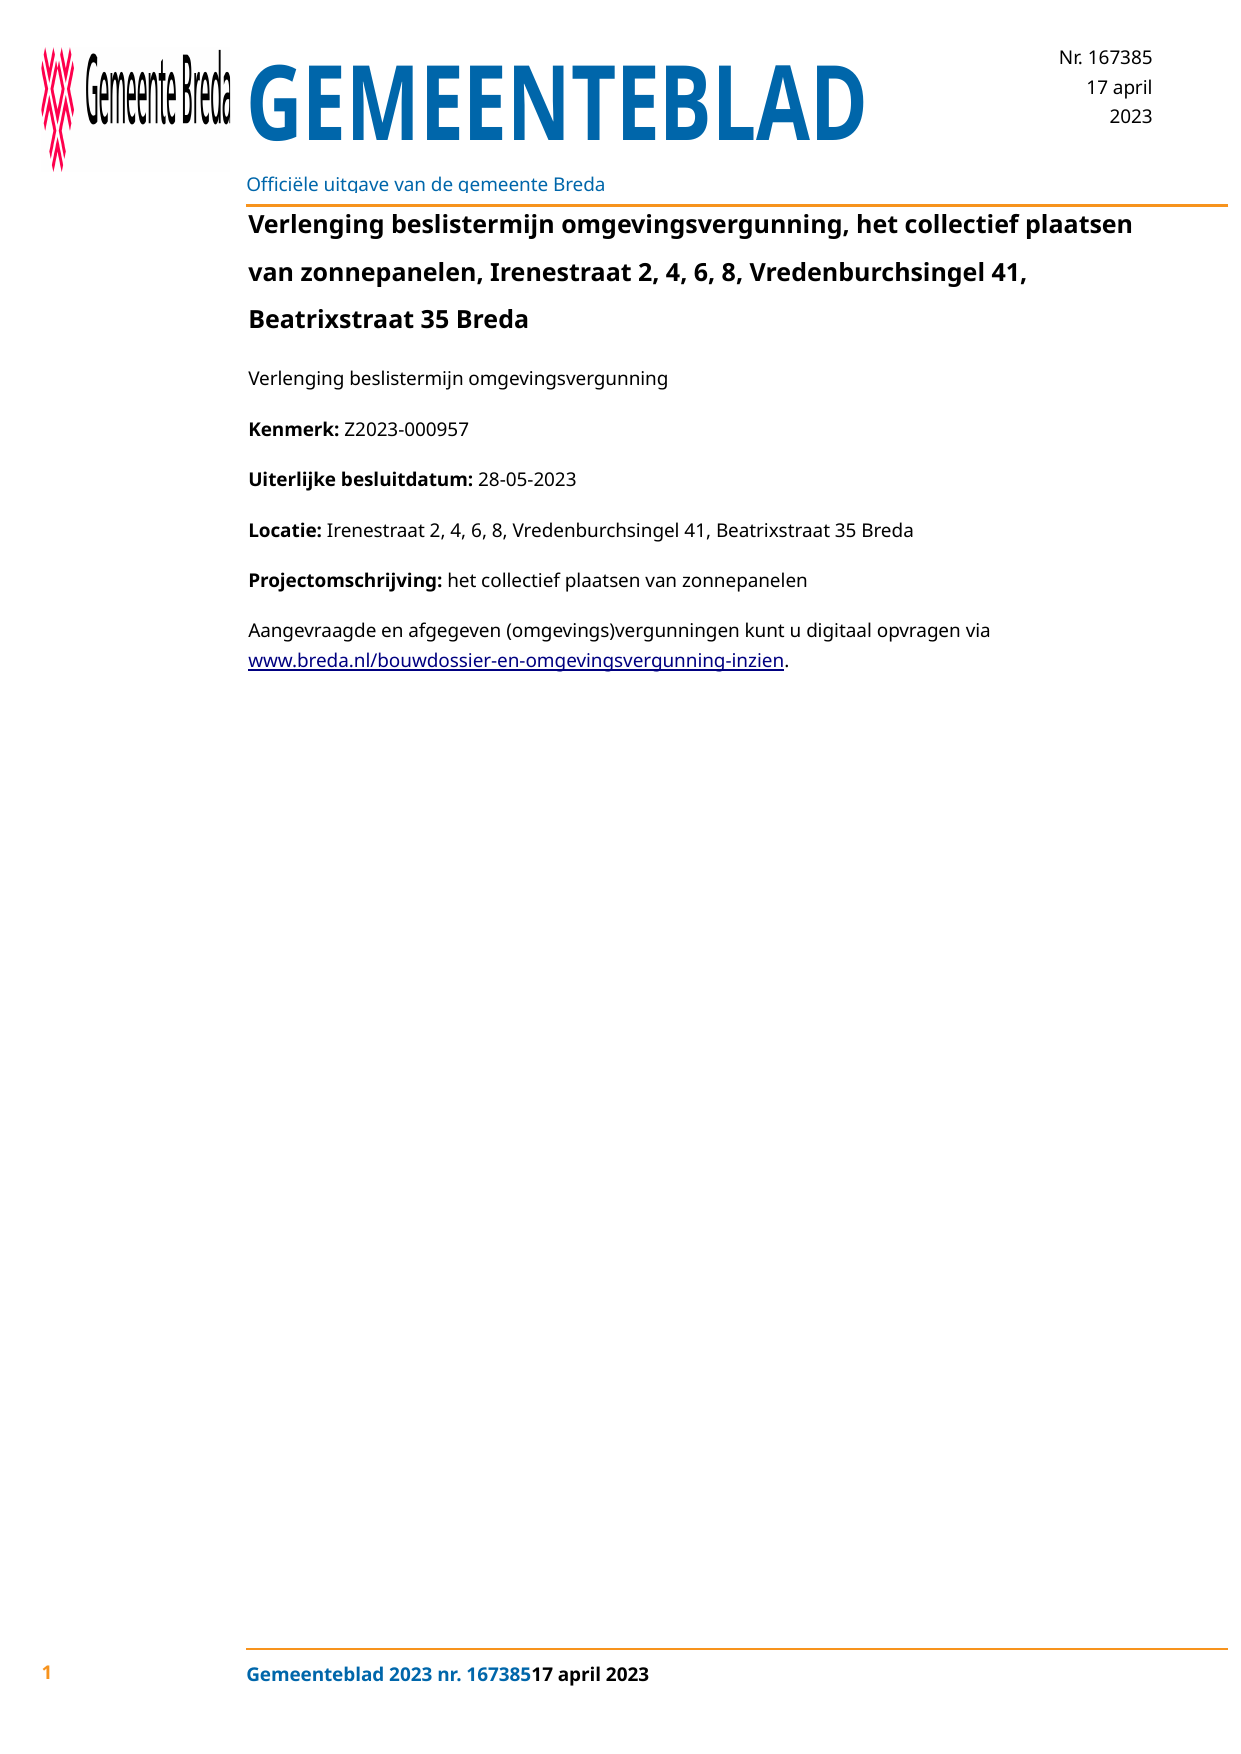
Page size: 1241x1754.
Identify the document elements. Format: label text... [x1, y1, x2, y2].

text Kenmerk: Z2023-000957 [248, 416, 1152, 442]
text Locatie: Irenestraat 2, 4, 6, 8, Vredenburchsingel 41, Beatrixstraat 35 Breda [248, 517, 1152, 542]
text Projectomschrijving: het collectief plaatsen van zonnepanelen [248, 567, 1152, 593]
text Uiterlijke besluitdatum: 28-05-2023 [248, 466, 1152, 492]
text Verlenging beslistermijn omgevingsvergunning [248, 366, 1152, 391]
picture [41, 47, 231, 172]
text Aangevraagde en afgegeven (omgevings)vergunningen kunt u digitaal opvragen via www.breda.nl/bouwdossier-en-omgevingsvergunning-inzien. [248, 618, 1152, 673]
text Verlenging beslistermijn omgevingsvergunning, het collectief plaatsen van zonnepanelen, Irenestraat 2, 4, 6, 8, Vredenburchsingel 41, Beatrixstraat 35 Breda [248, 207, 1152, 336]
